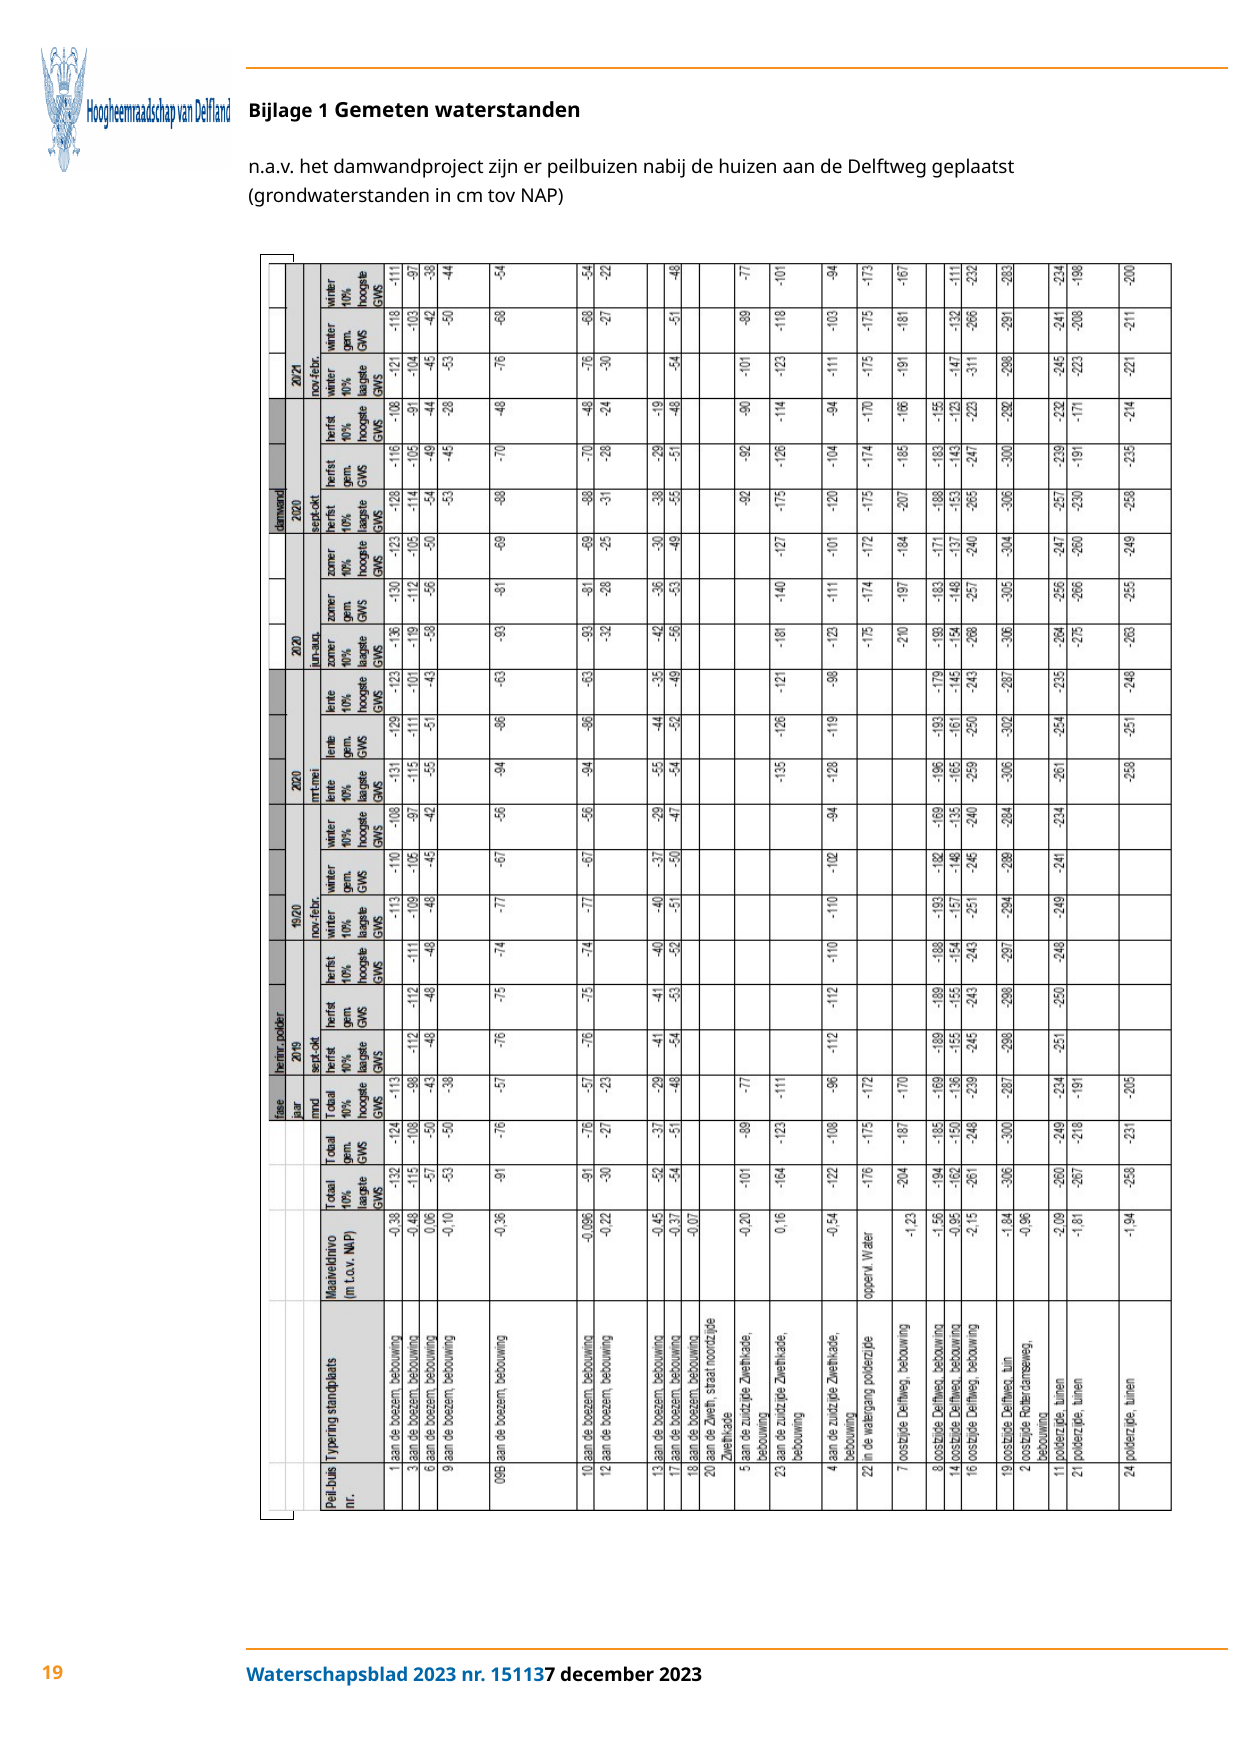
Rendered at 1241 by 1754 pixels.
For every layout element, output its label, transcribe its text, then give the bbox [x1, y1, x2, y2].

picture [268, 262, 1173, 1511]
picture [41, 47, 231, 172]
text n.a.v. het damwandproject zijn er peilbuizen nabij de huizen aan de Delftweg geplaatst (grondwaterstanden in cm tov NAP) [248, 153, 1152, 208]
text Bijlage 1 Gemeten waterstanden [248, 95, 1152, 123]
